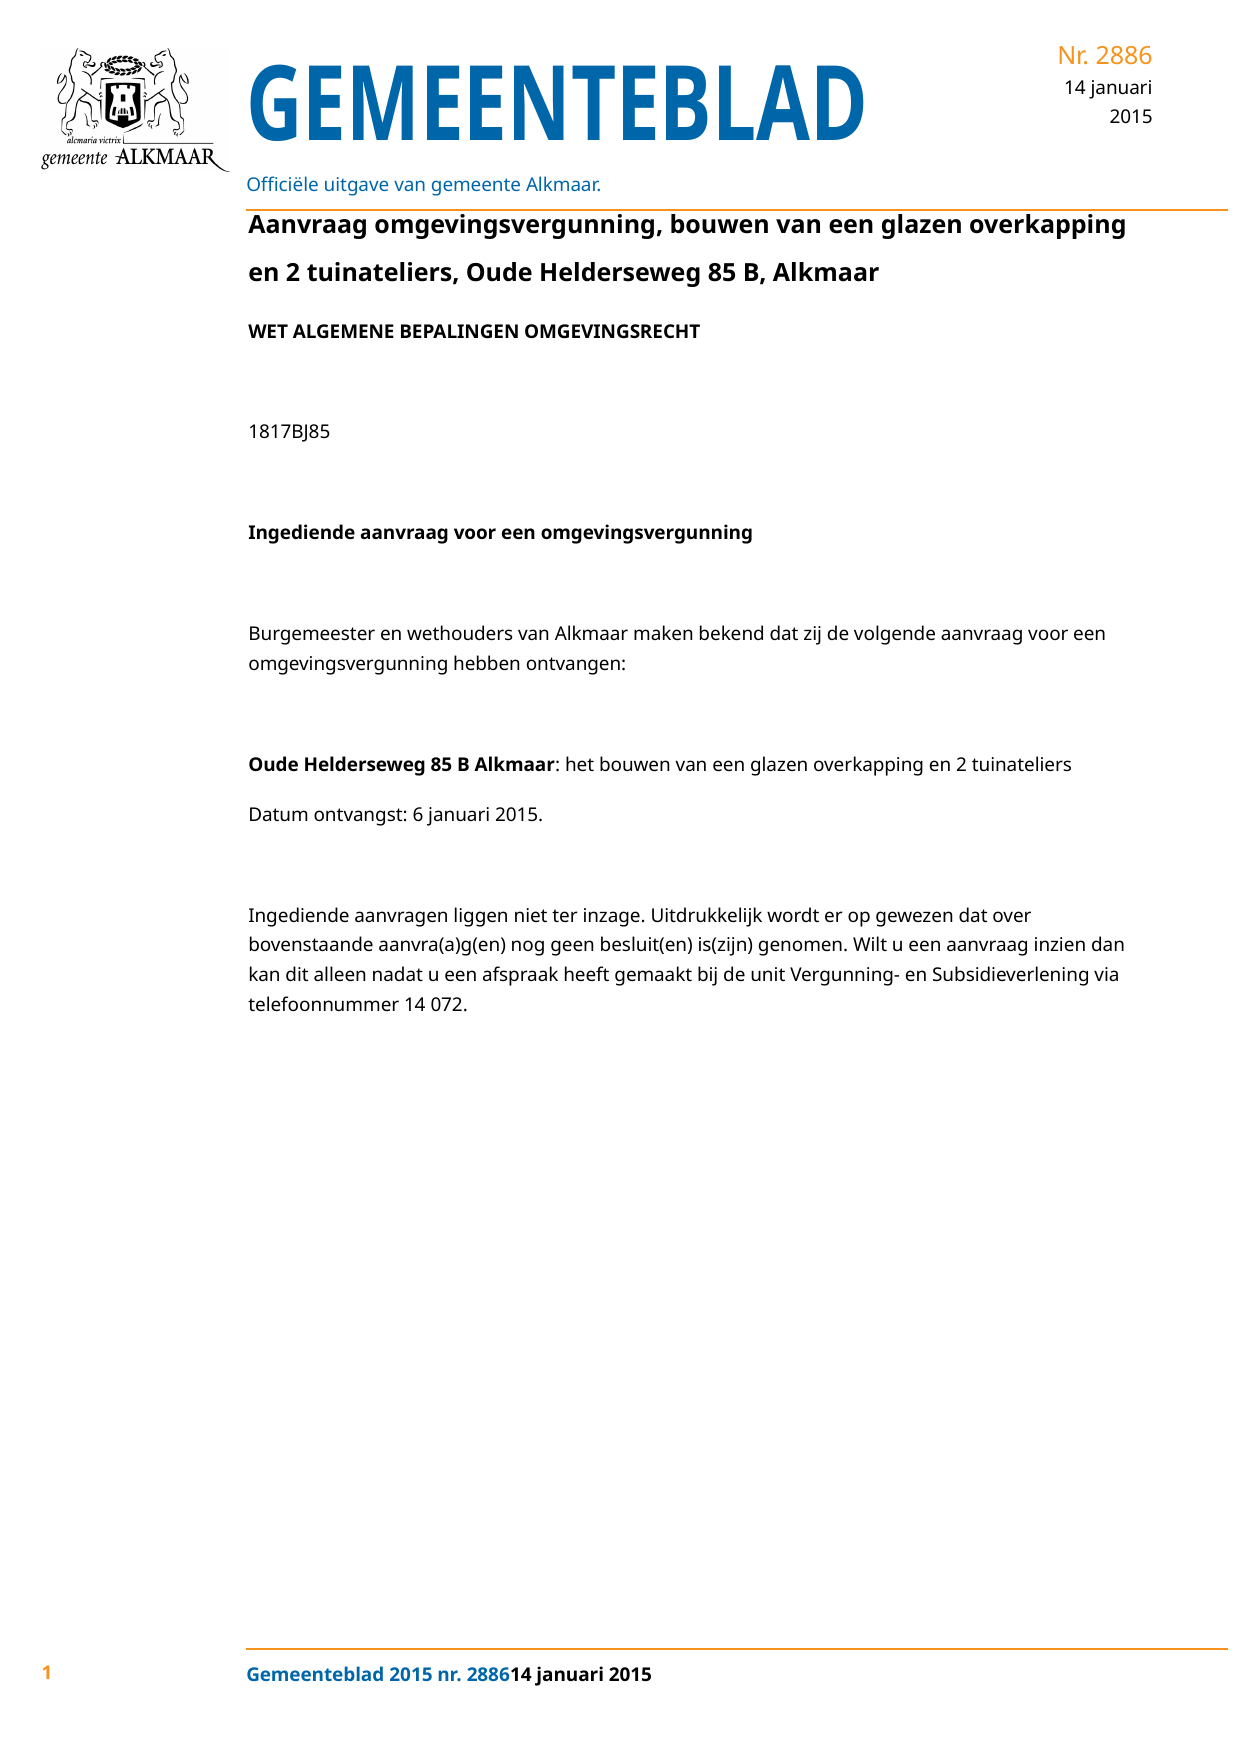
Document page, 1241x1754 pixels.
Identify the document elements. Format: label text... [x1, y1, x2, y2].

text Ingediende aanvragen liggen niet ter inzage. Uitdrukkelijk wordt er op gewezen dat over bovenstaande aanvra(a)g(en) nog geen besluit(en) is(zijn) genomen. Wilt u een aanvraag inzien dan kan dit alleen nadat u een afspraak heeft gemaakt bij de unit Vergunning- en Subsidieverlening via telefoonnummer 14 072. [248, 902, 1152, 1017]
text WET ALGEMENE BEPALINGEN OMGEVINGSRECHT [248, 318, 1152, 344]
text Ingediende aanvraag voor een omgevingsvergunning [248, 519, 1152, 545]
text Burgemeester en wethouders van Alkmaar maken bekend dat zij de volgende aanvraag voor een omgevingsvergunning hebben ontvangen: [248, 620, 1152, 676]
text Aanvraag omgevingsvergunning, bouwen van een glazen overkapping en 2 tuinateliers, Oude Helderseweg 85 B, Alkmaar [248, 211, 1152, 288]
picture [41, 47, 231, 172]
text 1817BJ85 [248, 419, 1152, 444]
text Oude Helderseweg 85 B Alkmaar: het bouwen van een glazen overkapping en 2 tuinateliers [248, 751, 1152, 777]
text Datum ontvangst: 6 januari 2015. [248, 801, 1152, 827]
